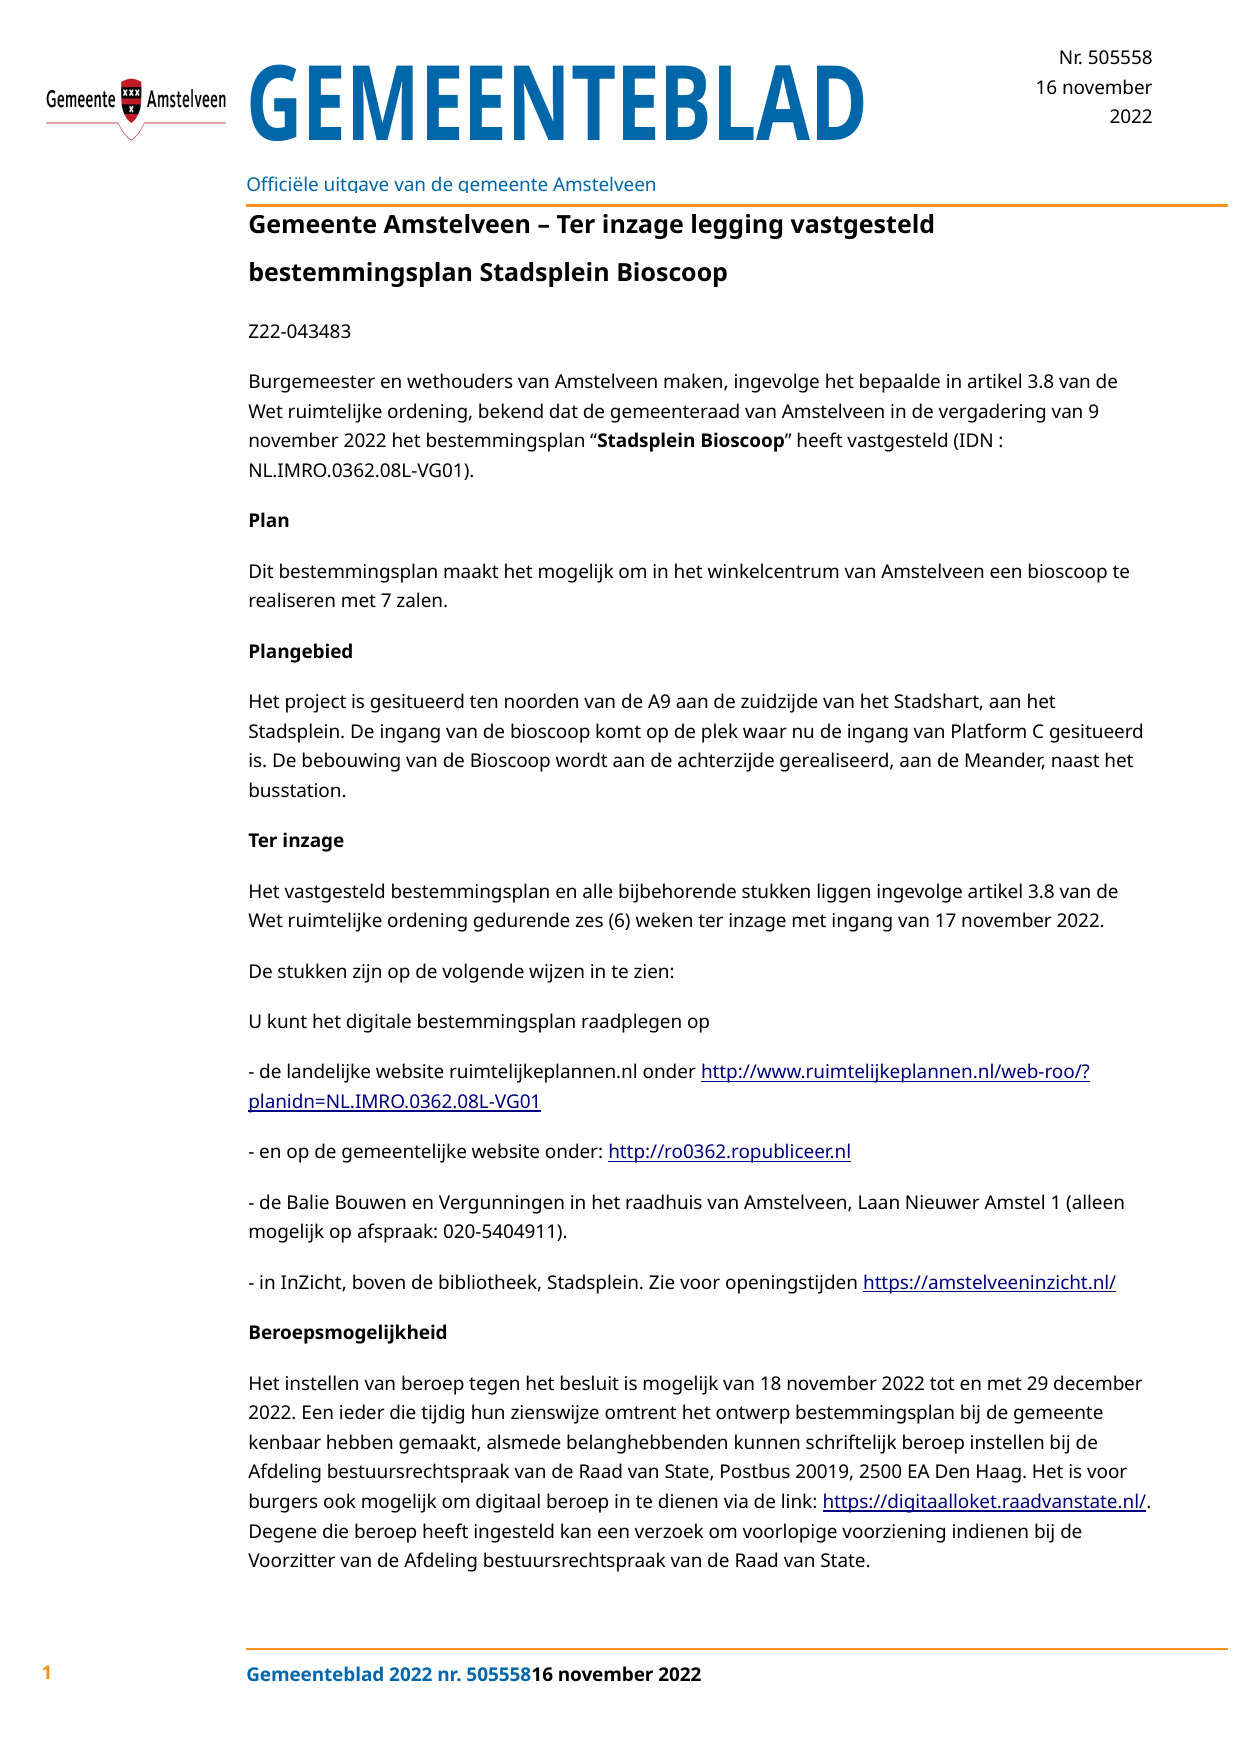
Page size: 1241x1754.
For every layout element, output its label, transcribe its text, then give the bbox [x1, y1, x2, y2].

text De stukken zijn op de volgende wijzen in te zien: [248, 958, 1152, 984]
text Beroepsmogelijkheid [248, 1319, 1152, 1345]
text Het project is gesitueerd ten noorden van de A9 aan de zuidzijde van het Stadshart, aan het Stadsplein. De ingang van de bioscoop komt op de plek waar nu de ingang van Platform C gesitueerd is. De bebouwing van de Bioscoop wordt aan de achterzijde gerealiseerd, aan de Meander, naast het busstation. [248, 688, 1152, 803]
text - de Balie Bouwen en Vergunningen in het raadhuis van Amstelveen, Laan Nieuwer Amstel 1 (alleen mogelijk op afspraak: 020-5404911). [248, 1189, 1152, 1244]
text Ter inzage [248, 827, 1152, 853]
text Het vastgesteld bestemmingsplan en alle bijbehorende stukken liggen ingevolge artikel 3.8 van de Wet ruimtelijke ordening gedurende zes (6) weken ter inzage met ingang van 17 november 2022. [248, 878, 1152, 933]
text - in InZicht, boven de bibliotheek, Stadsplein. Zie voor openingstijden https://amstelveeninzicht.nl/ [248, 1269, 1152, 1295]
text Z22-043483 [248, 318, 1152, 344]
text Plangebied [248, 638, 1152, 664]
text Gemeente Amstelveen – Ter inzage legging vastgesteld bestemmingsplan Stadsplein Bioscoop [248, 207, 1152, 288]
text Burgemeester en wethouders van Amstelveen maken, ingevolge het bepaalde in artikel 3.8 van de Wet ruimtelijke ordening, bekend dat de gemeenteraad van Amstelveen in de vergadering van 9 november 2022 het bestemmingsplan “Stadsplein Bioscoop” heeft vastgesteld (IDN : NL.IMRO.0362.08L-VG01). [248, 368, 1152, 483]
text Dit bestemmingsplan maakt het mogelijk om in het winkelcentrum van Amstelveen een bioscoop te realiseren met 7 zalen. [248, 558, 1152, 613]
text - de landelijke website ruimtelijkeplannen.nl onder http://www.ruimtelijkeplannen.nl/web-roo/?planidn=NL.IMRO.0362.08L-VG01 [248, 1059, 1152, 1114]
text - en op de gemeentelijke website onder: http://ro0362.ropubliceer.nl [248, 1139, 1152, 1164]
text Het instellen van beroep tegen het besluit is mogelijk van 18 november 2022 tot en met 29 december 2022. Een ieder die tijdig hun zienswijze omtrent het ontwerp bestemmingsplan bij de gemeente kenbaar hebben gemaakt, alsmede belanghebbenden kunnen schriftelijk beroep instellen bij de Afdeling bestuursrechtspraak van de Raad van State, Postbus 20019, 2500 EA Den Haag. Het is voor burgers ook mogelijk om digitaal beroep in te dienen via de link: https://digitaalloket.raadvanstate.nl/. Degene die beroep heeft ingesteld kan een verzoek om voorlopige voorziening indienen bij de Voorzitter van de Afdeling bestuursrechtspraak van de Raad van State. [248, 1370, 1152, 1573]
picture [41, 47, 231, 172]
text Plan [248, 507, 1152, 533]
text U kunt het digitale bestemmingsplan raadplegen op [248, 1008, 1152, 1034]
